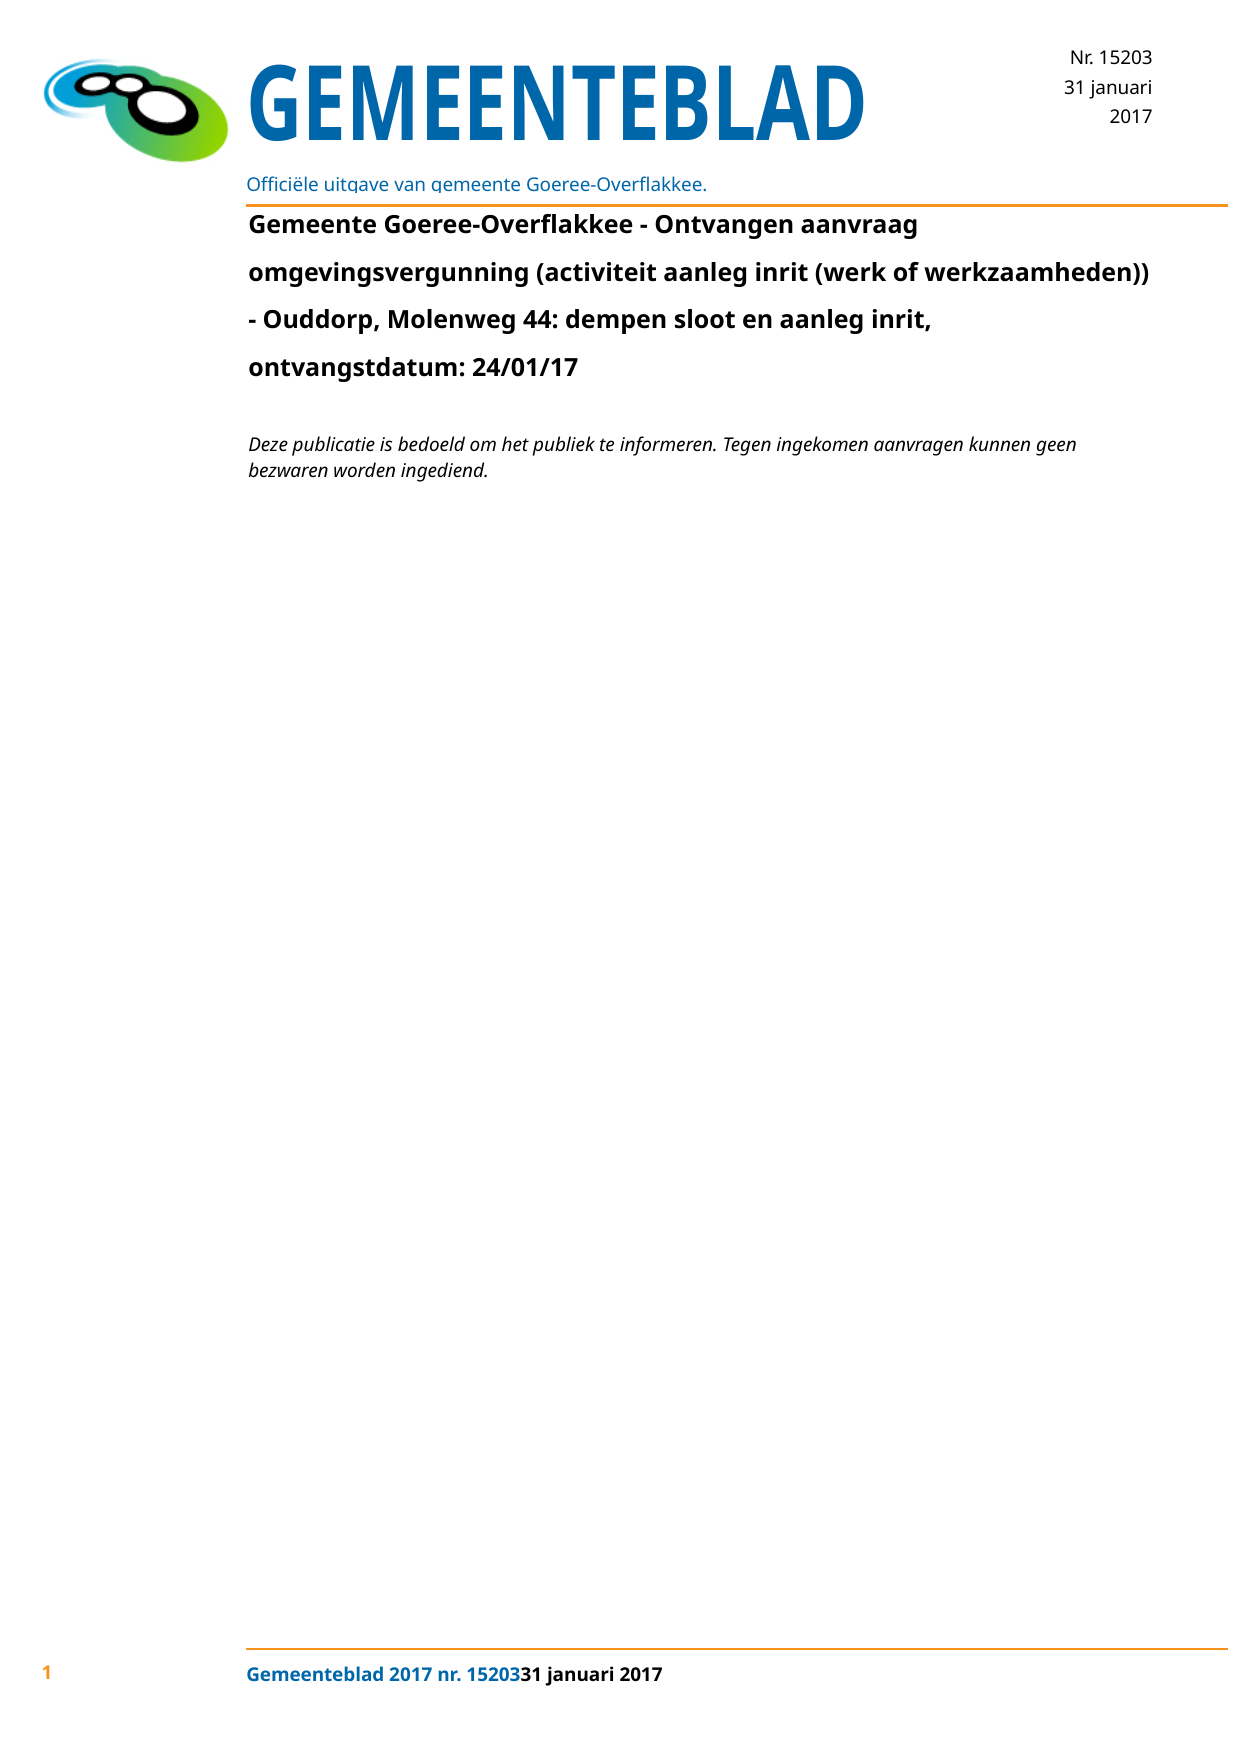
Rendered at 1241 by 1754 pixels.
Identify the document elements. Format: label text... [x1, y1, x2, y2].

text Gemeente Goeree-Overflakkee - Ontvangen aanvraag omgevingsvergunning (activiteit aanleg inrit (werk of werkzaamheden)) - Ouddorp, Molenweg 44: dempen sloot en aanleg inrit, ontvangstdatum: 24/01/17 [248, 207, 1152, 384]
picture [41, 47, 231, 172]
text Deze publicatie is bedoeld om het publiek te informeren. Tegen ingekomen aanvragen kunnen geen bezwaren worden ingediend. [248, 431, 1152, 483]
